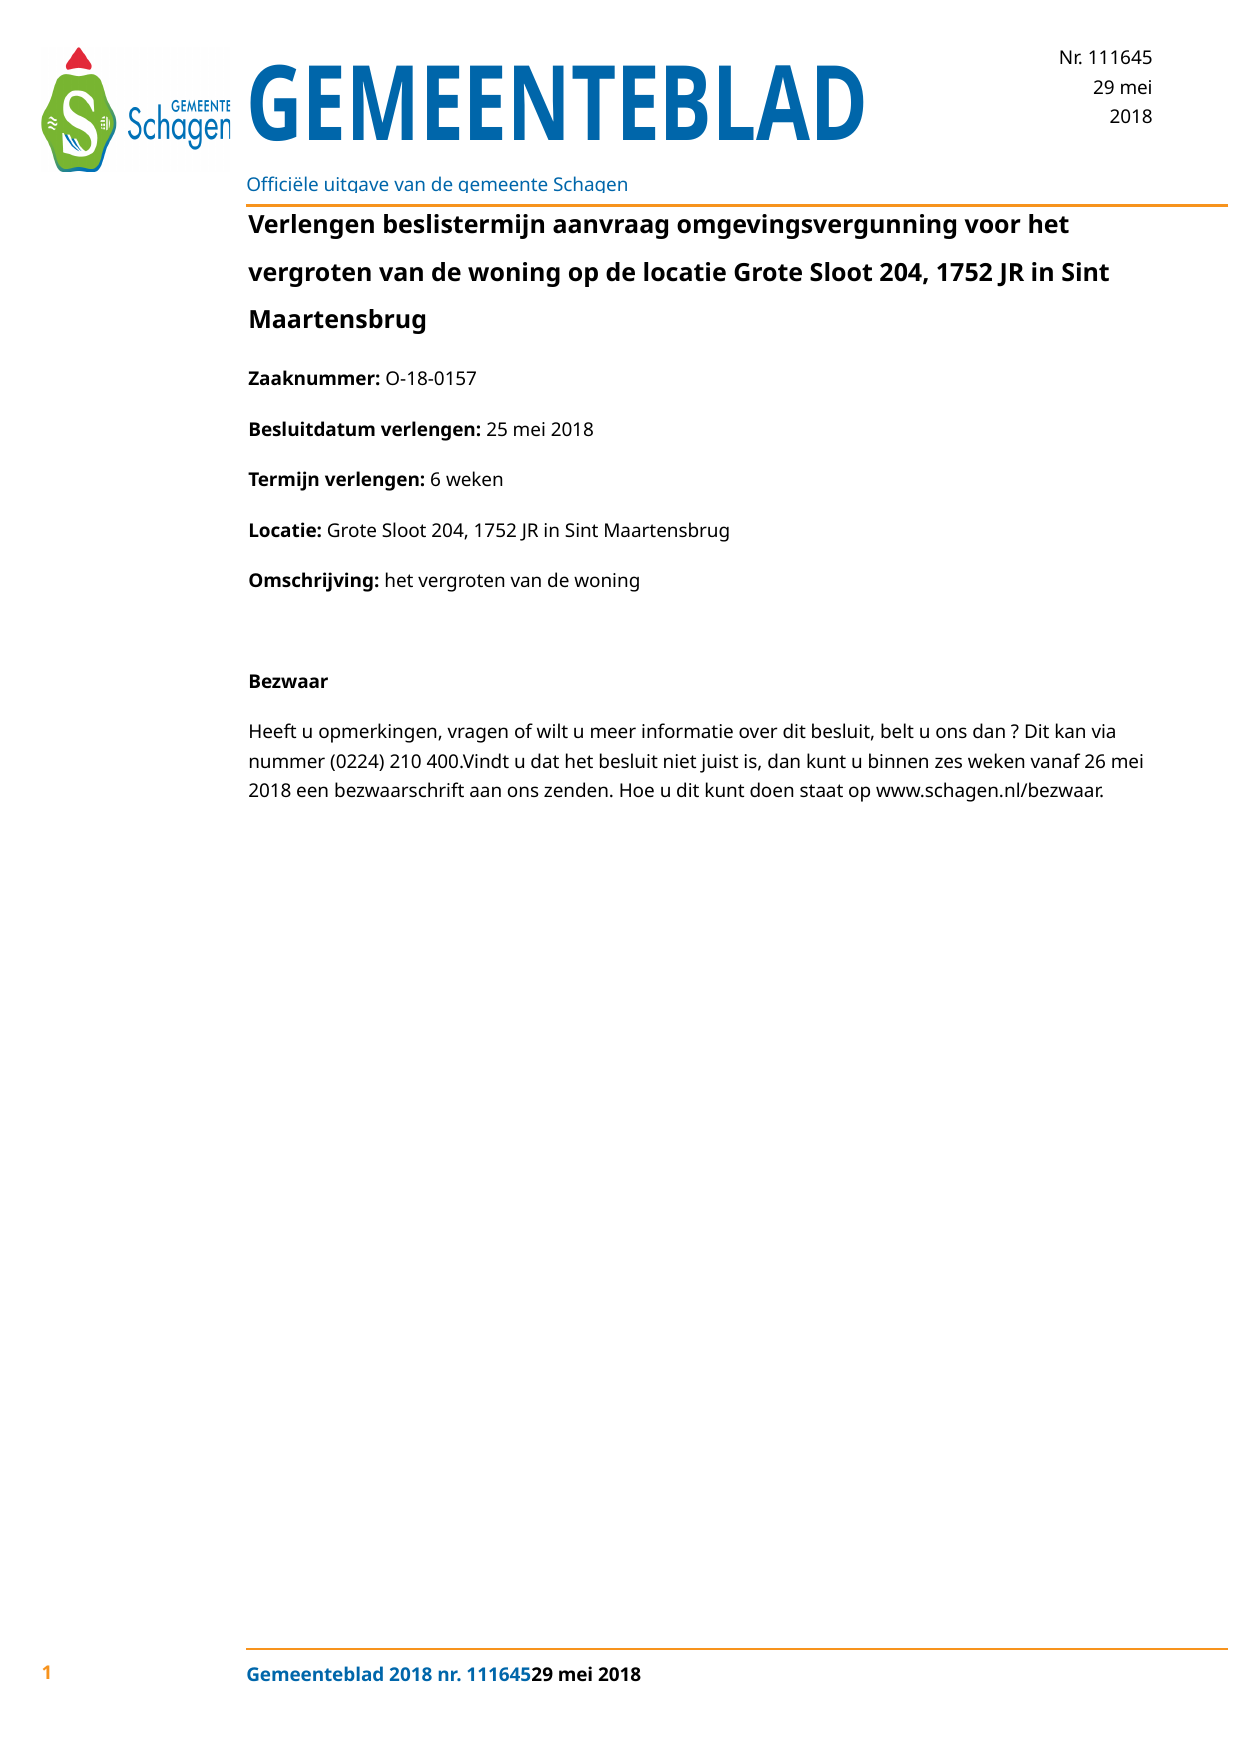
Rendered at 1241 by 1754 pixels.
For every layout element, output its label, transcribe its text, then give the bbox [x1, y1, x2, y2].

text Besluitdatum verlengen: 25 mei 2018 [248, 416, 1152, 442]
text Zaaknummer: O-18-0157 [248, 366, 1152, 391]
text Verlengen beslistermijn aanvraag omgevingsvergunning voor het vergroten van de woning op de locatie Grote Sloot 204, 1752 JR in Sint Maartensbrug [248, 207, 1152, 336]
text Locatie: Grote Sloot 204, 1752 JR in Sint Maartensbrug [248, 517, 1152, 542]
text Heeft u opmerkingen, vragen of wilt u meer informatie over dit besluit, belt u ons dan ? Dit kan via nummer (0224) 210 400.Vindt u dat het besluit niet juist is, dan kunt u binnen zes weken vanaf 26 mei 2018 een bezwaarschrift aan ons zenden. Hoe u dit kunt doen staat op www.schagen.nl/bezwaar. [248, 718, 1152, 803]
text Termijn verlengen: 6 weken [248, 466, 1152, 492]
text Bezwaar [248, 668, 1152, 694]
picture [41, 47, 231, 172]
text Omschrijving: het vergroten van de woning [248, 567, 1152, 593]
